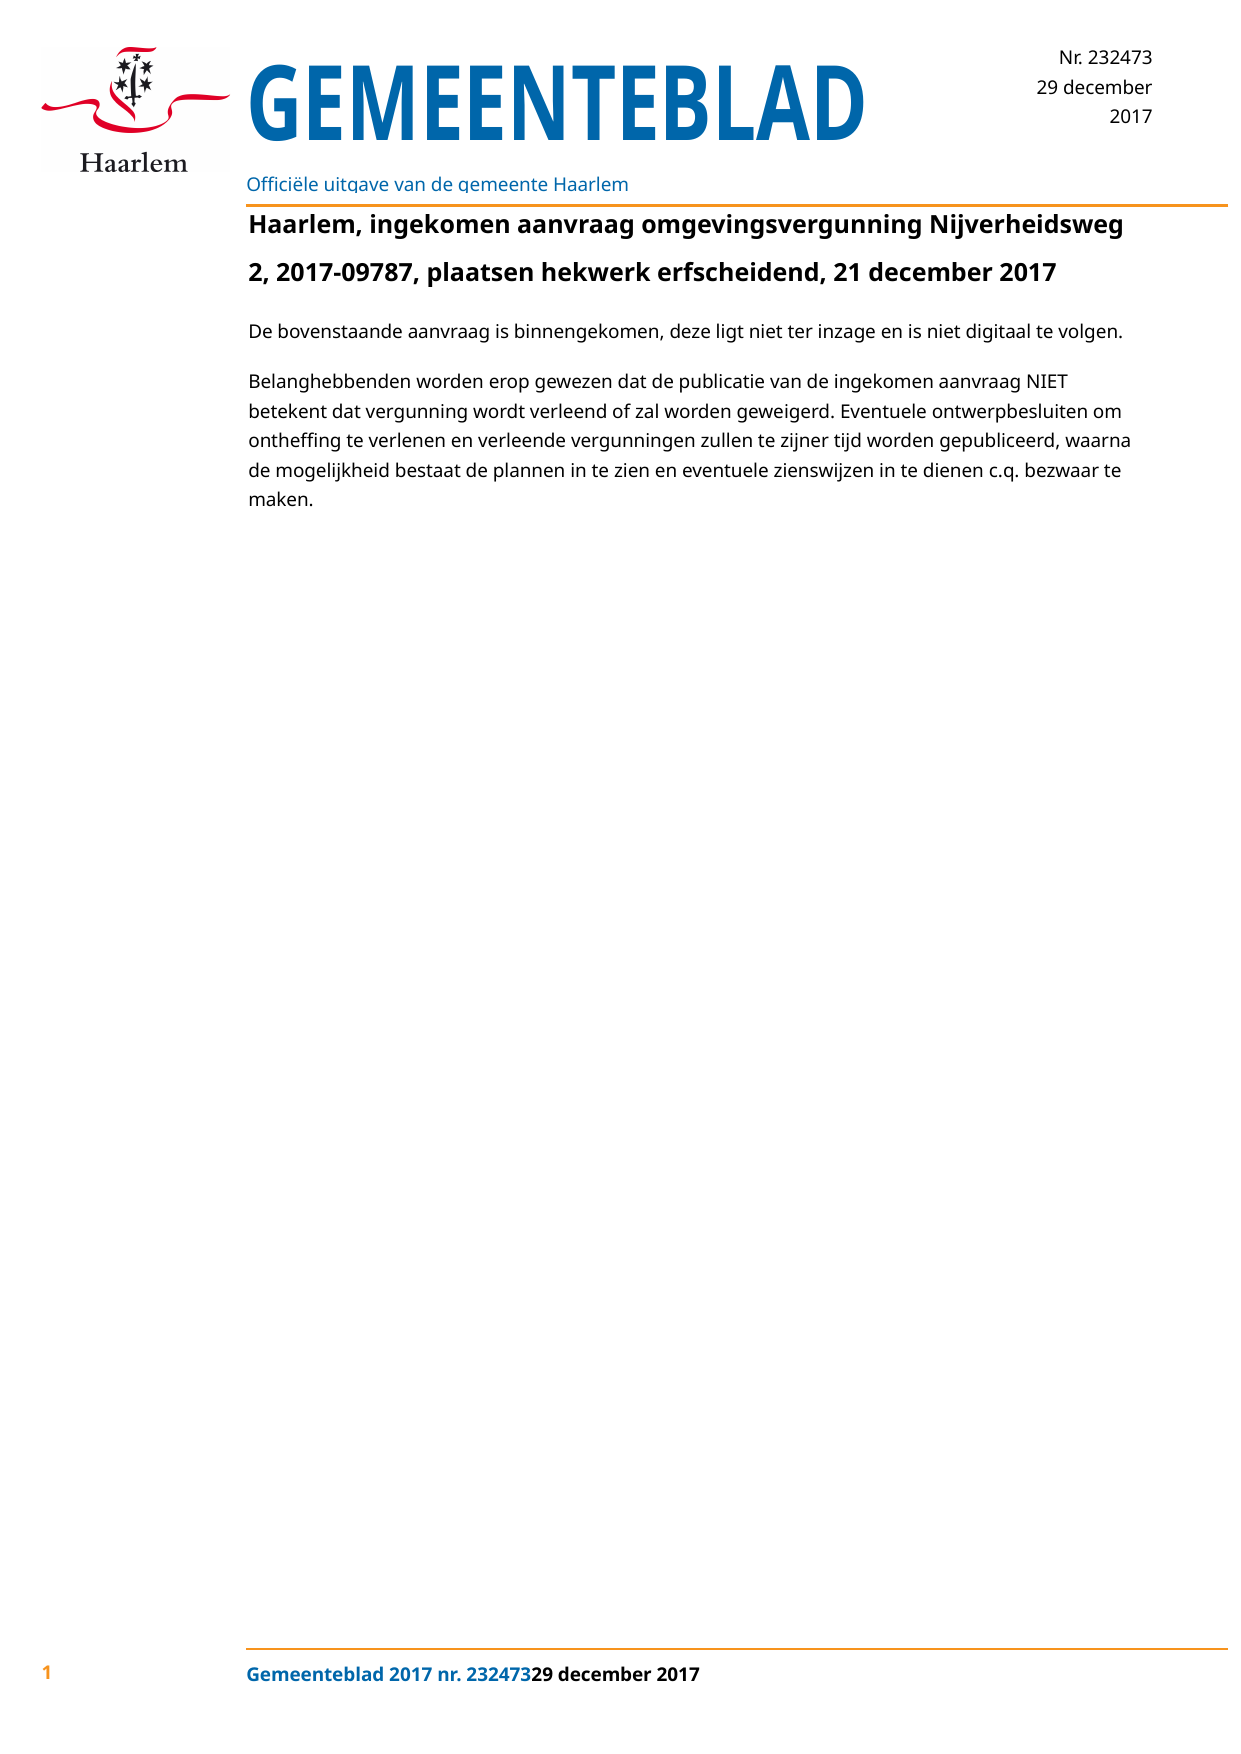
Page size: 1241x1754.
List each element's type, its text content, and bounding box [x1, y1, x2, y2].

picture [41, 47, 231, 172]
text Haarlem, ingekomen aanvraag omgevingsvergunning Nijverheidsweg 2, 2017-09787, plaatsen hekwerk erfscheidend, 21 december 2017 [248, 207, 1152, 288]
text Belanghebbenden worden erop gewezen dat de publicatie van de ingekomen aanvraag NIET betekent dat vergunning wordt verleend of zal worden geweigerd. Eventuele ontwerpbesluiten om ontheffing te verlenen en verleende vergunningen zullen te zijner tijd worden gepubliceerd, waarna de mogelijkheid bestaat de plannen in te zien en eventuele zienswijzen in te dienen c.q. bezwaar te maken. [248, 368, 1152, 512]
text De bovenstaande aanvraag is binnengekomen, deze ligt niet ter inzage en is niet digitaal te volgen. [248, 318, 1152, 344]
